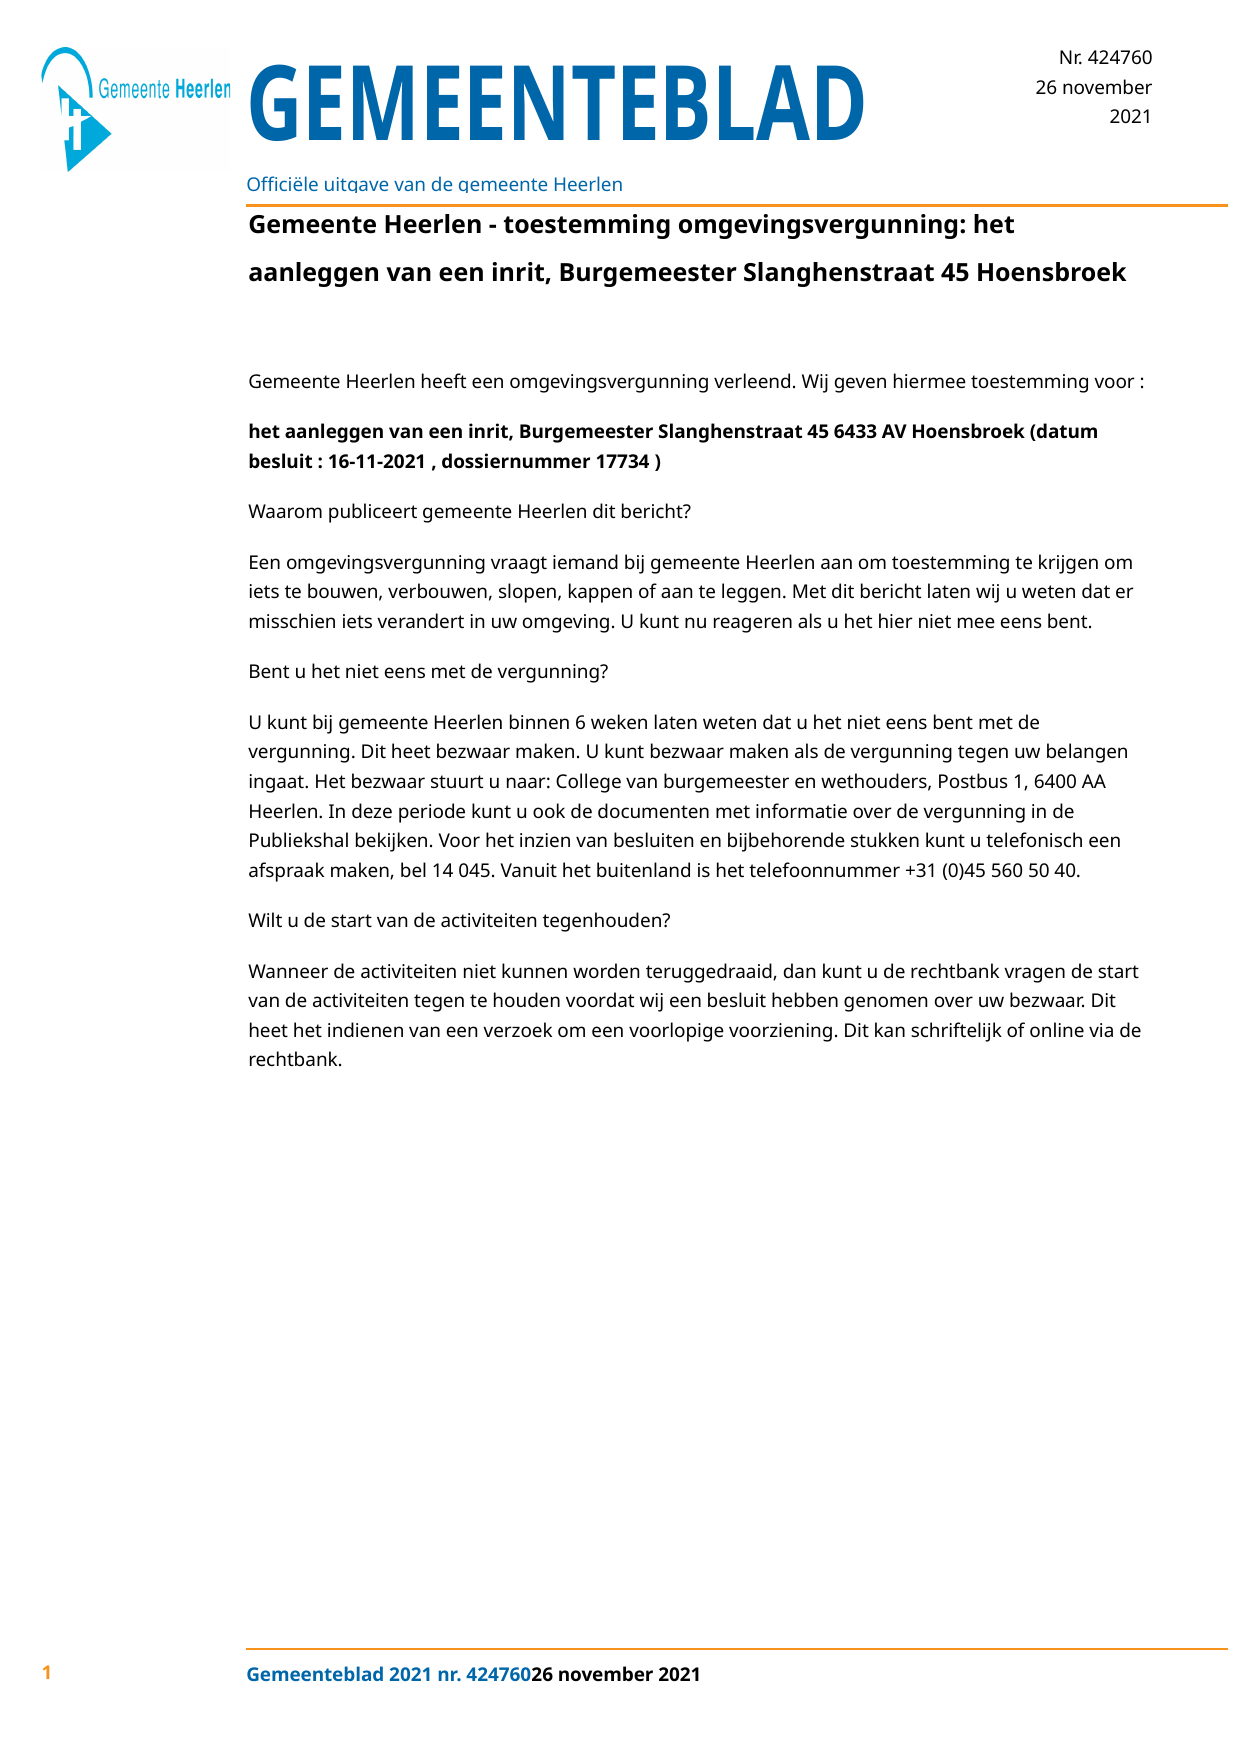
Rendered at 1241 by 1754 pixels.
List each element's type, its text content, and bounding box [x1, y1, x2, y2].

text Gemeente Heerlen - toestemming omgevingsvergunning: het aanleggen van een inrit, Burgemeester Slanghenstraat 45 Hoensbroek [248, 207, 1152, 288]
text Gemeente Heerlen heeft een omgevingsvergunning verleend. Wij geven hiermee toestemming voor : [248, 368, 1152, 394]
picture [41, 47, 59, 70]
text Waarom publiceert gemeente Heerlen dit bericht? [248, 499, 1152, 524]
text Bent u het niet eens met de vergunning? [248, 659, 1152, 684]
text het aanleggen van een inrit, Burgemeester Slanghenstraat 45 6433 AV Hoensbroek (datum besluit : 16-11-2021 , dossiernummer 17734 ) [248, 419, 1152, 474]
text U kunt bij gemeente Heerlen binnen 6 weken laten weten dat u het niet eens bent met de vergunning. Dit heet bezwaar maken. U kunt bezwaar maken als de vergunning tegen uw belangen ingaat. Het bezwaar stuurt u naar: College van burgemeester en wethouders, Postbus 1, 6400 AA Heerlen. In deze periode kunt u ook de documenten met informatie over de vergunning in de Publiekshal bekijken. Voor het inzien van besluiten en bijbehorende stukken kunt u telefonisch een afspraak maken, bel 14 045. Vanuit het buitenland is het telefoonnummer +31 (0)45 560 50 40. [248, 709, 1152, 883]
text Wilt u de start van de activiteiten tegenhouden? [248, 907, 1152, 933]
text Wanneer de activiteiten niet kunnen worden teruggedraaid, dan kunt u de rechtbank vragen de start van de activiteiten tegen te houden voordat wij een besluit hebben genomen over uw bezwaar. Dit heet het indienen van een verzoek om een voorlopige voorziening. Dit kan schriftelijk of online via de rechtbank. [248, 958, 1152, 1072]
picture [41, 47, 231, 172]
text Een omgevingsvergunning vraagt iemand bij gemeente Heerlen aan om toestemming te krijgen om iets te bouwen, verbouwen, slopen, kappen of aan te leggen. Met dit bericht laten wij u weten dat er misschien iets verandert in uw omgeving. U kunt nu reageren als u het hier niet mee eens bent. [248, 549, 1152, 634]
